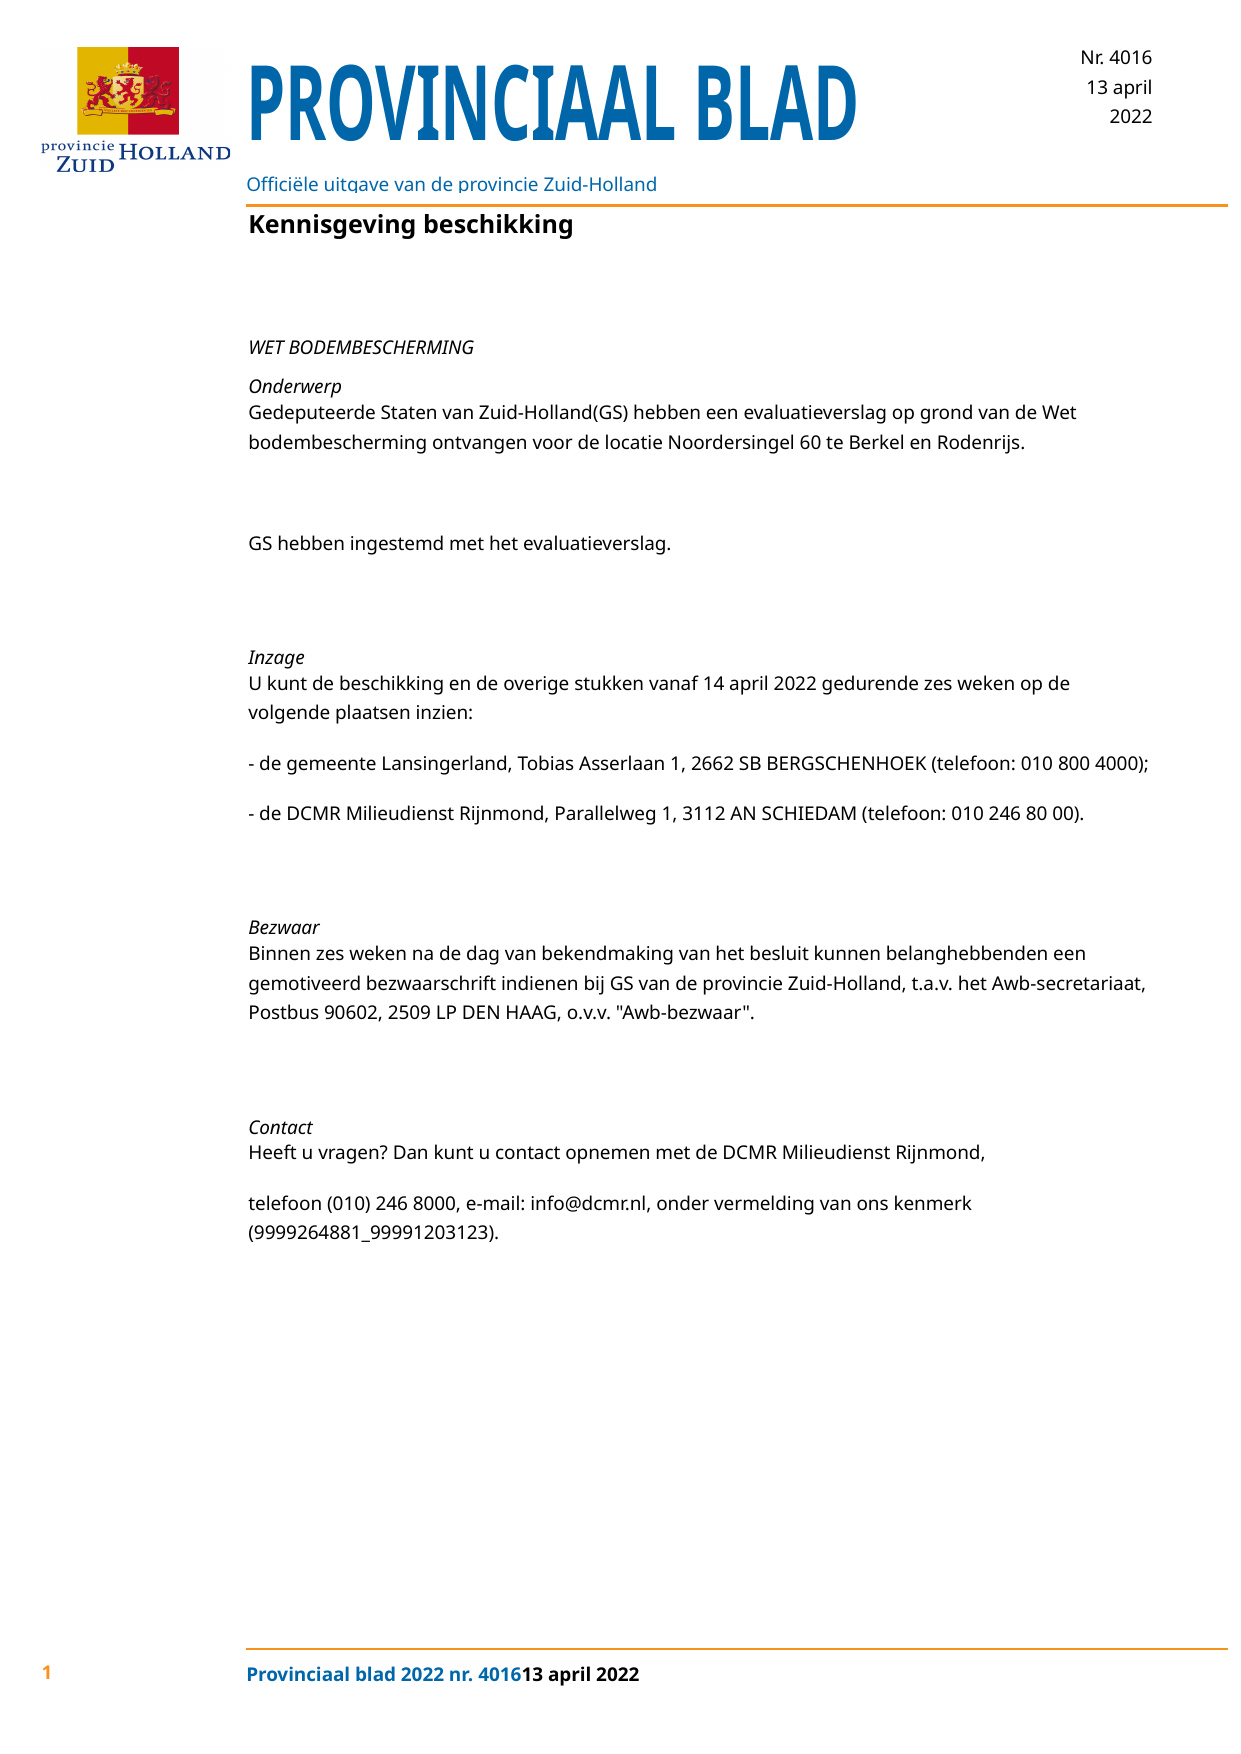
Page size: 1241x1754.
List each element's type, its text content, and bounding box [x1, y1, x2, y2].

text - de gemeente Lansingerland, Tobias Asserlaan 1, 2662 SB BERGSCHENHOEK (telefoon: 010 800 4000); [248, 750, 1152, 776]
text Contact [248, 1114, 1152, 1139]
text Gedeputeerde Staten van Zuid-Holland(GS) hebben een evaluatieverslag op grond van de Wet bodembescherming ontvangen voor de locatie Noordersingel 60 te Berkel en Rodenrijs. [248, 399, 1152, 454]
text Binnen zes weken na de dag van bekendmaking van het besluit kunnen belanghebbenden een gemotiveerd bezwaarschrift indienen bij GS van de provincie Zuid-Holland, t.a.v. het Awb-secretariaat, Postbus 90602, 2509 LP DEN HAAG, o.v.v. "Awb-bezwaar". [248, 940, 1152, 1025]
text Bezwaar [248, 914, 1152, 940]
text Onderwerp [248, 373, 1152, 399]
text Kennisgeving beschikking [248, 207, 1152, 241]
text GS hebben ingestemd met het evaluatieverslag. [248, 530, 1152, 555]
text U kunt de beschikking en de overige stukken vanaf 14 april 2022 gedurende zes weken op de volgende plaatsen inzien: [248, 670, 1152, 725]
text telefoon (010) 246 8000, e-mail: info@dcmr.nl, onder vermelding van ons kenmerk (9999264881_99991203123). [248, 1190, 1152, 1245]
text WET BODEMBESCHERMING [248, 334, 1152, 360]
text Inzage [248, 644, 1152, 670]
picture [41, 47, 231, 172]
text Heeft u vragen? Dan kunt u contact opnemen met de DCMR Milieudienst Rijnmond, [248, 1139, 1152, 1165]
text - de DCMR Milieudienst Rijnmond, Parallelweg 1, 3112 AN SCHIEDAM (telefoon: 010 246 80 00). [248, 800, 1152, 826]
